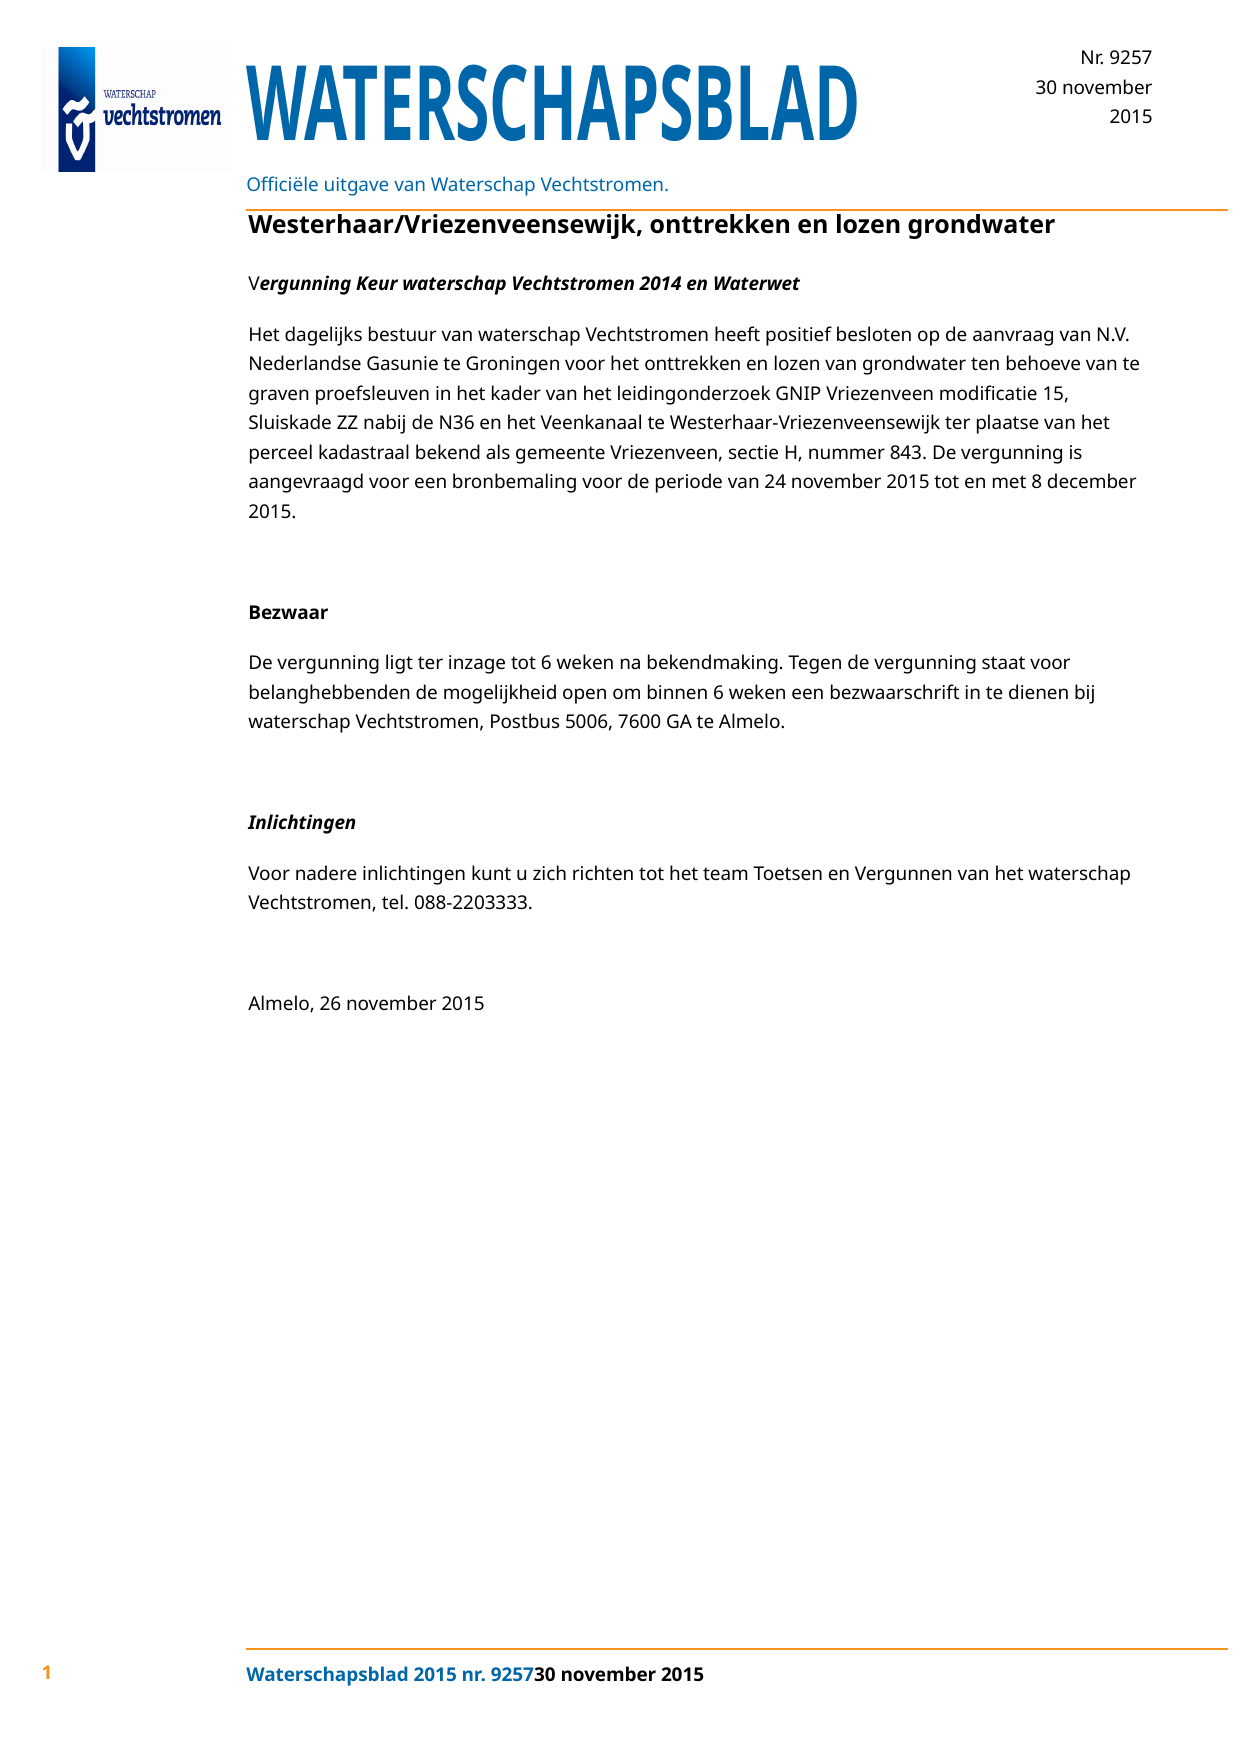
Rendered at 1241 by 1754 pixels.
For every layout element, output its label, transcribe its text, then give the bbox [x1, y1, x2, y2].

picture [41, 47, 231, 172]
text Almelo, 26 november 2015 [248, 990, 1152, 1016]
text Westerhaar/Vriezenveensewijk, onttrekken en lozen grondwater [248, 211, 1152, 241]
text Voor nadere inlichtingen kunt u zich richten tot het team Toetsen en Vergunnen van het waterschap Vechtstromen, tel. 088-2203333. [248, 860, 1152, 915]
text Inlichtingen [248, 809, 1152, 835]
text De vergunning ligt ter inzage tot 6 weken na bekendmaking. Tegen de vergunning staat voor belanghebbenden de mogelijkheid open om binnen 6 weken een bezwaarschrift in te dienen bij waterschap Vechtstromen, Postbus 5006, 7600 GA te Almelo. [248, 649, 1152, 734]
text Bezwaar [248, 599, 1152, 625]
text Het dagelijks bestuur van waterschap Vechtstromen heeft positief besloten op de aanvraag van N.V. Nederlandse Gasunie te Groningen voor het onttrekken en lozen van grondwater ten behoeve van te graven proefsleuven in het kader van het leidingonderzoek GNIP Vriezenveen modificatie 15, Sluiskade ZZ nabij de N36 en het Veenkanaal te Westerhaar-Vriezenveensewijk ter plaatse van het perceel kadastraal bekend als gemeente Vriezenveen, sectie H, nummer 843. De vergunning is aangevraagd voor een bronbemaling voor de periode van 24 november 2015 tot en met 8 december 2015. [248, 321, 1152, 524]
text Vergunning Keur waterschap Vechtstromen 2014 en Waterwet [248, 270, 1152, 296]
